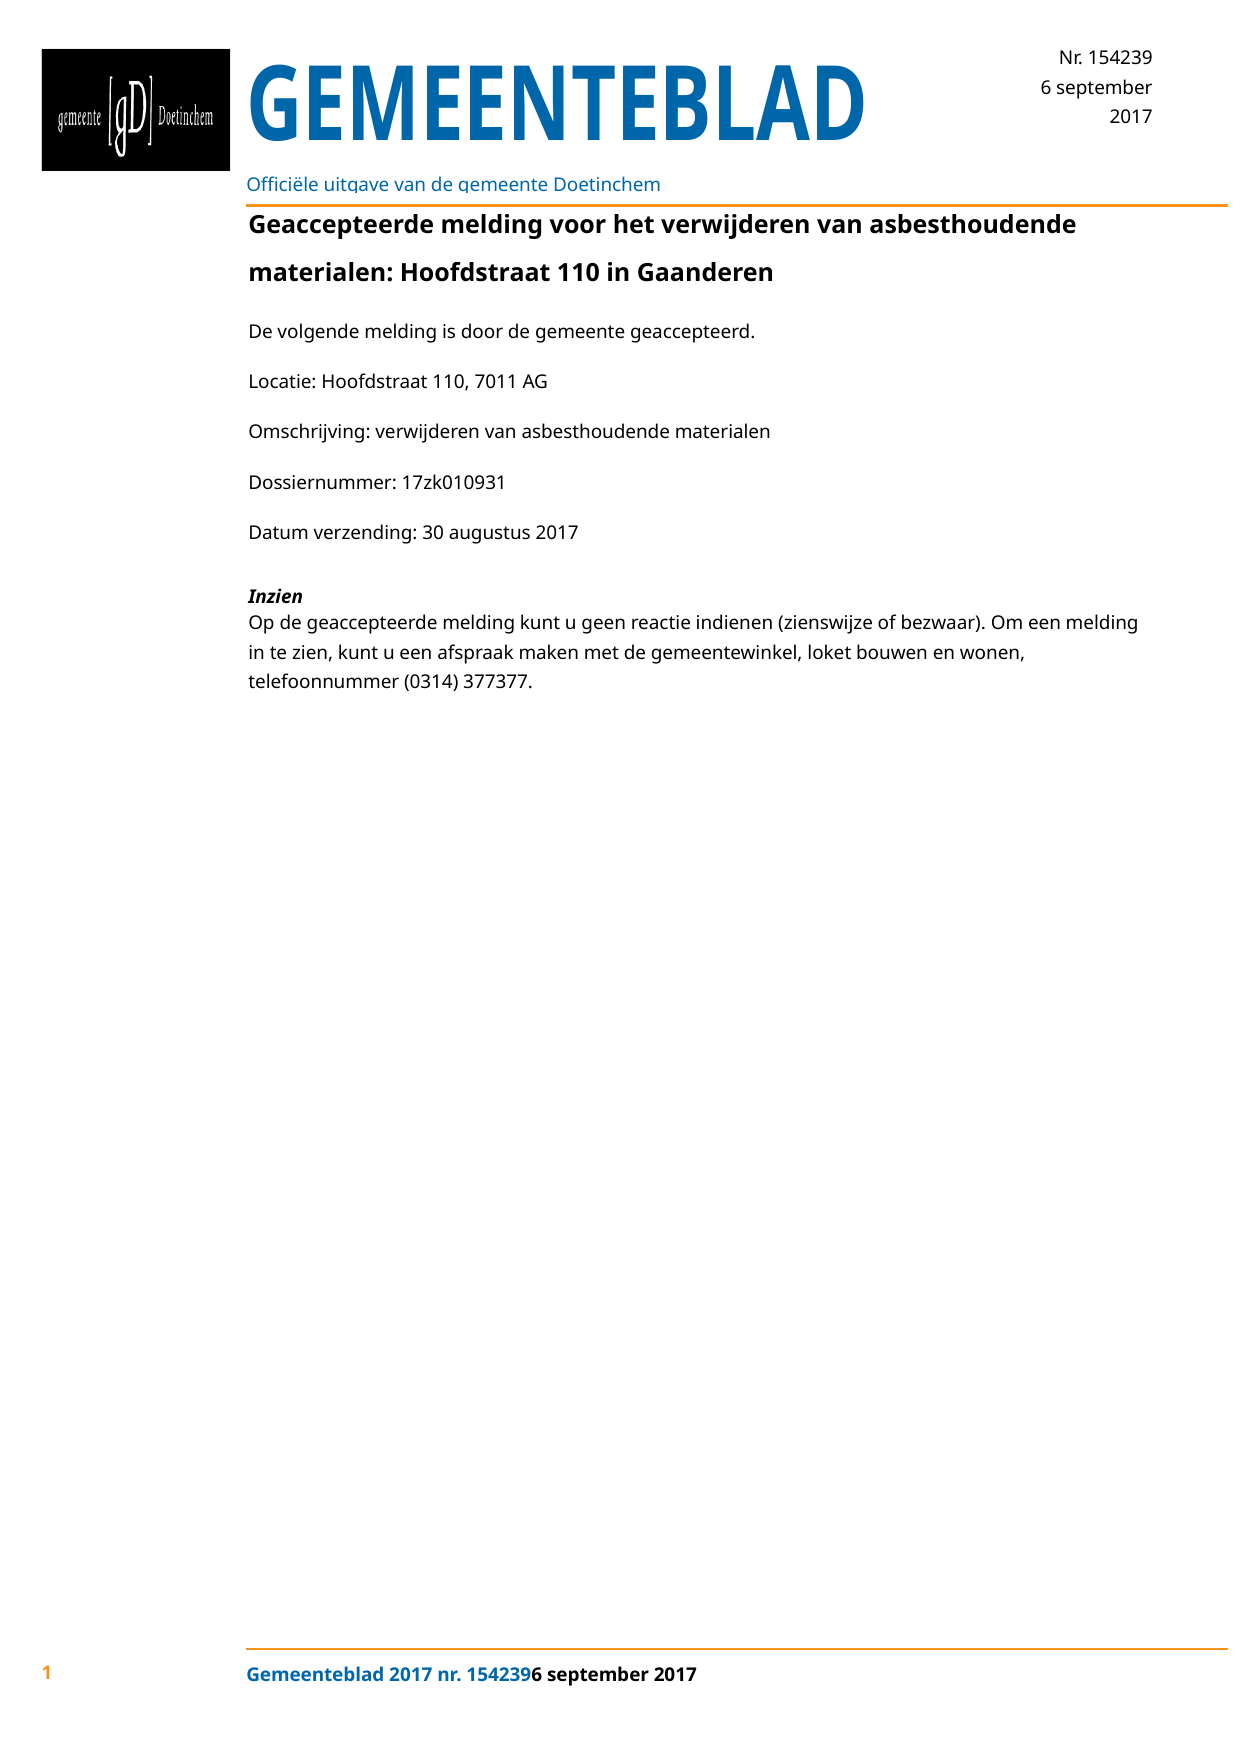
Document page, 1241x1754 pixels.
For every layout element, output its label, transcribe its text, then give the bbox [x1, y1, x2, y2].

text Locatie: Hoofdstraat 110, 7011 AG [248, 368, 1152, 394]
text Inzien [248, 583, 1152, 609]
text Datum verzending: 30 augustus 2017 [248, 519, 1152, 545]
text Geaccepteerde melding voor het verwijderen van asbesthoudende materialen: Hoofdstraat 110 in Gaanderen [248, 207, 1152, 288]
text Omschrijving: verwijderen van asbesthoudende materialen [248, 419, 1152, 444]
text Op de geaccepteerde melding kunt u geen reactie indienen (zienswijze of bezwaar). Om een melding in te zien, kunt u een afspraak maken met de gemeentewinkel, loket bouwen en wonen, telefoonnummer (0314) 377377. [248, 609, 1152, 694]
text Dossiernummer: 17zk010931 [248, 469, 1152, 495]
picture [41, 47, 231, 172]
text De volgende melding is door de gemeente geaccepteerd. [248, 318, 1152, 344]
